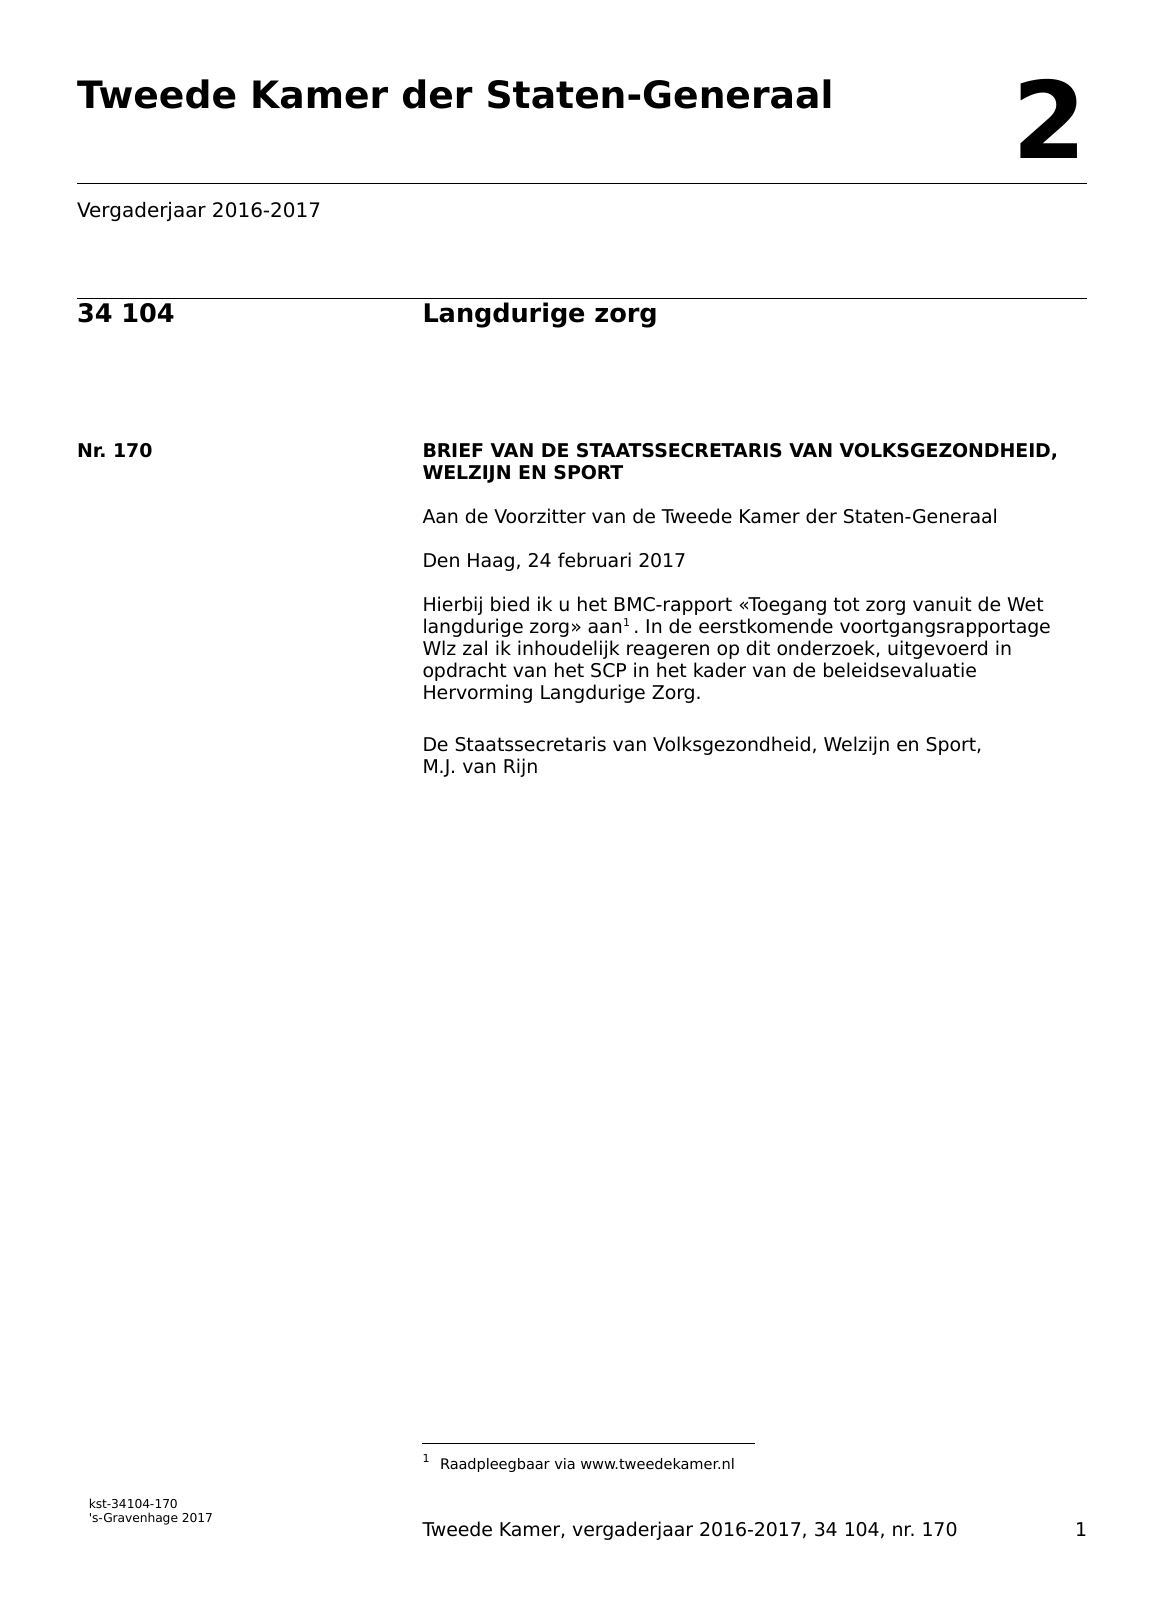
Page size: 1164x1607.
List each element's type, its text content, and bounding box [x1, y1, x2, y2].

table_cell Vergaderjaar 2016-2017 [77, 184, 1087, 298]
subtitle 34 104 Langdurige zorg [77, 299, 1087, 329]
table_header Tweede Kamer der Staten-Generaal [77, 59, 886, 183]
subtitle Nr. 170 BRIEF VAN DE STAATSSECRETARIS VAN VOLKSGEZONDHEID, WELZIJN EN SPORT [77, 440, 1087, 484]
text Aan de Voorzitter van de Tweede Kamer der Staten-Generaal [422, 506, 1087, 528]
text 's-Gravenhage 2017 [88, 1511, 323, 1525]
text Hierbij bied ik u het BMC-rapport «Toegang tot zorg vanuit de Wet langdurige zorg» aan. In de eerstkomende voortgangsrapportage Wlz zal ik inhoudelijk reageren op dit onderzoek, uitgevoerd in opdracht van het SCP in het kader van de beleidsevaluatie Hervorming Langdurige Zorg. [422, 594, 1087, 704]
text kst-34104-170 [88, 1497, 323, 1511]
text Raadpleegbaar via www.tweedekamer.nl [422, 1452, 1087, 1474]
text De Staatssecretaris van Volksgezondheid, Welzijn en Sport, M.J. van Rijn [422, 734, 1087, 778]
text Den Haag, 24 februari 2017 [422, 550, 1087, 572]
table_header 2 [886, 59, 1087, 183]
